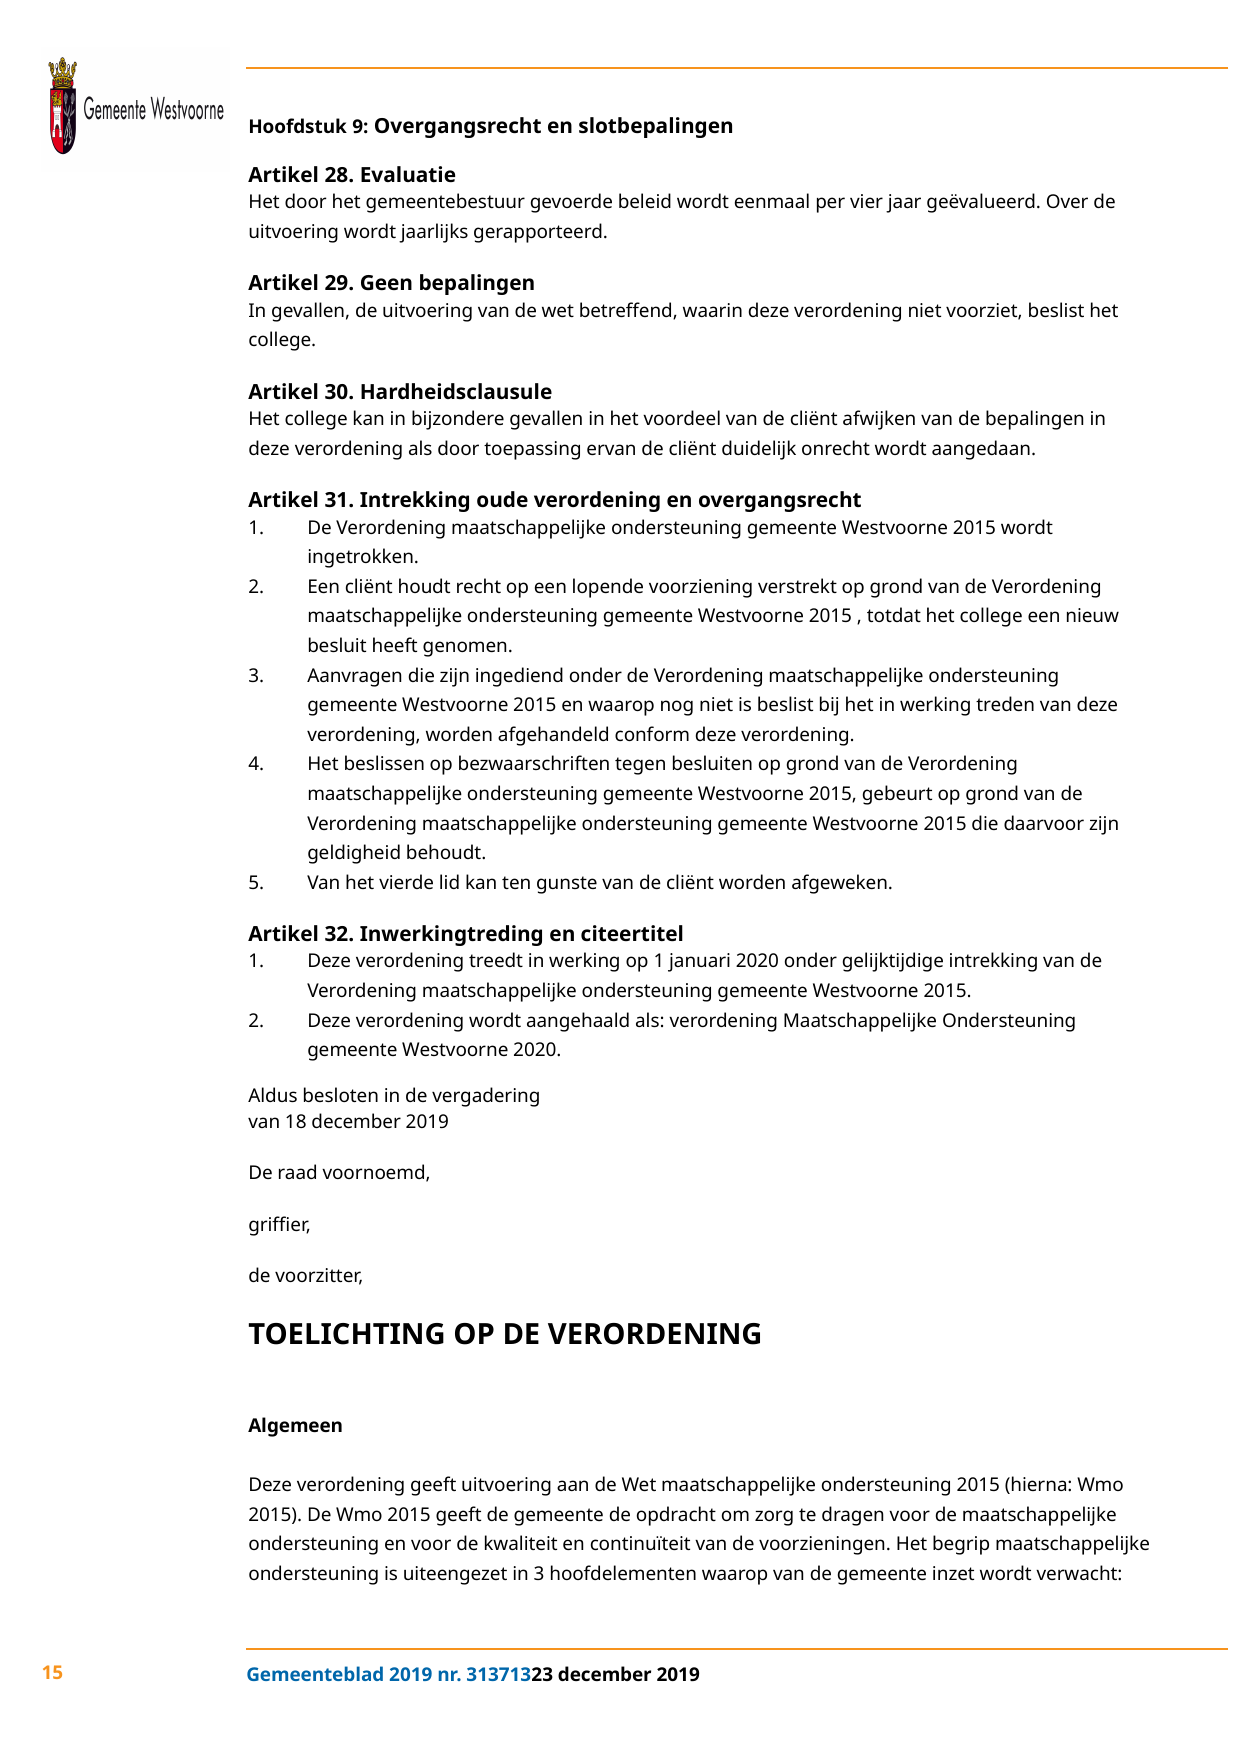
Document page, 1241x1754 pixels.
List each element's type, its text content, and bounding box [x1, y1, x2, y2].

text Artikel 30. Hardheidsclausule [248, 377, 1152, 405]
text Artikel 28. Evaluatie [248, 160, 1152, 188]
text Het door het gemeentebestuur gevoerde beleid wordt eenmaal per vier jaar geëvalueerd. Over de uitvoering wordt jaarlijks gerapporteerd. [248, 188, 1152, 244]
text Het college kan in bijzondere gevallen in het voordeel van de cliënt afwijken van de bepalingen in deze verordening als door toepassing ervan de cliënt duidelijk onrecht wordt aangedaan. [248, 405, 1152, 461]
text de voorzitter, [248, 1262, 1152, 1288]
text De raad voornoemd, [248, 1159, 1152, 1185]
list Van het vierde lid kan ten gunste van de cliënt worden afgeweken. [248, 869, 1152, 894]
text In gevallen, de uitvoering van de wet betreffend, waarin deze verordening niet voorziet, beslist het college. [248, 297, 1152, 352]
text Artikel 32. Inwerkingtreding en citeertitel [248, 919, 1152, 948]
list Deze verordening treedt in werking op 1 januari 2020 onder gelijktijdige intrekking van de Verordening maatschappelijke ondersteuning gemeente Westvoorne 2015. [248, 948, 1152, 1003]
text Deze verordening geeft uitvoering aan de Wet maatschappelijke ondersteuning 2015 (hierna: Wmo 2015). De Wmo 2015 geeft de gemeente de opdracht om zorg te dragen voor de maatschappelijke ondersteuning en voor de kwaliteit en continuïteit van de voorzieningen. Het begrip maatschappelijke ondersteuning is uiteengezet in 3 hoofdelementen waarop van de gemeente inzet wordt verwacht: [248, 1471, 1152, 1586]
text Aldus besloten in de vergadering [248, 1082, 1152, 1108]
list Deze verordening wordt aangehaald als: verordening Maatschappelijke Ondersteuning gemeente Westvoorne 2020. [248, 1007, 1152, 1062]
text Artikel 29. Geen bepalingen [248, 268, 1152, 297]
list De Verordening maatschappelijke ondersteuning gemeente Westvoorne 2015 wordt ingetrokken. [248, 514, 1152, 569]
text Algemeen [248, 1412, 1152, 1438]
list Aanvragen die zijn ingediend onder de Verordening maatschappelijke ondersteuning gemeente Westvoorne 2015 en waarop nog niet is beslist bij het in werking treden van deze verordening, worden afgehandeld conform deze verordening. [248, 662, 1152, 747]
text Hoofdstuk 9: Overgangsrecht en slotbepalingen [248, 111, 1152, 139]
text griffier, [248, 1211, 1152, 1236]
list Het beslissen op bezwaarschriften tegen besluiten op grond van de Verordening maatschappelijke ondersteuning gemeente Westvoorne 2015, gebeurt op grond van de Verordening maatschappelijke ondersteuning gemeente Westvoorne 2015 die daarvoor zijn geldigheid behoudt. [248, 751, 1152, 865]
picture [41, 47, 231, 172]
text Artikel 31. Intrekking oude verordening en overgangsrecht [248, 485, 1152, 514]
text TOELICHTING OP DE VERORDENING [248, 1314, 1152, 1353]
text van 18 december 2019 [248, 1108, 1152, 1133]
list Een cliënt houdt recht op een lopende voorziening verstrekt op grond van de Verordening maatschappelijke ondersteuning gemeente Westvoorne 2015 , totdat het college een nieuw besluit heeft genomen. [248, 573, 1152, 658]
